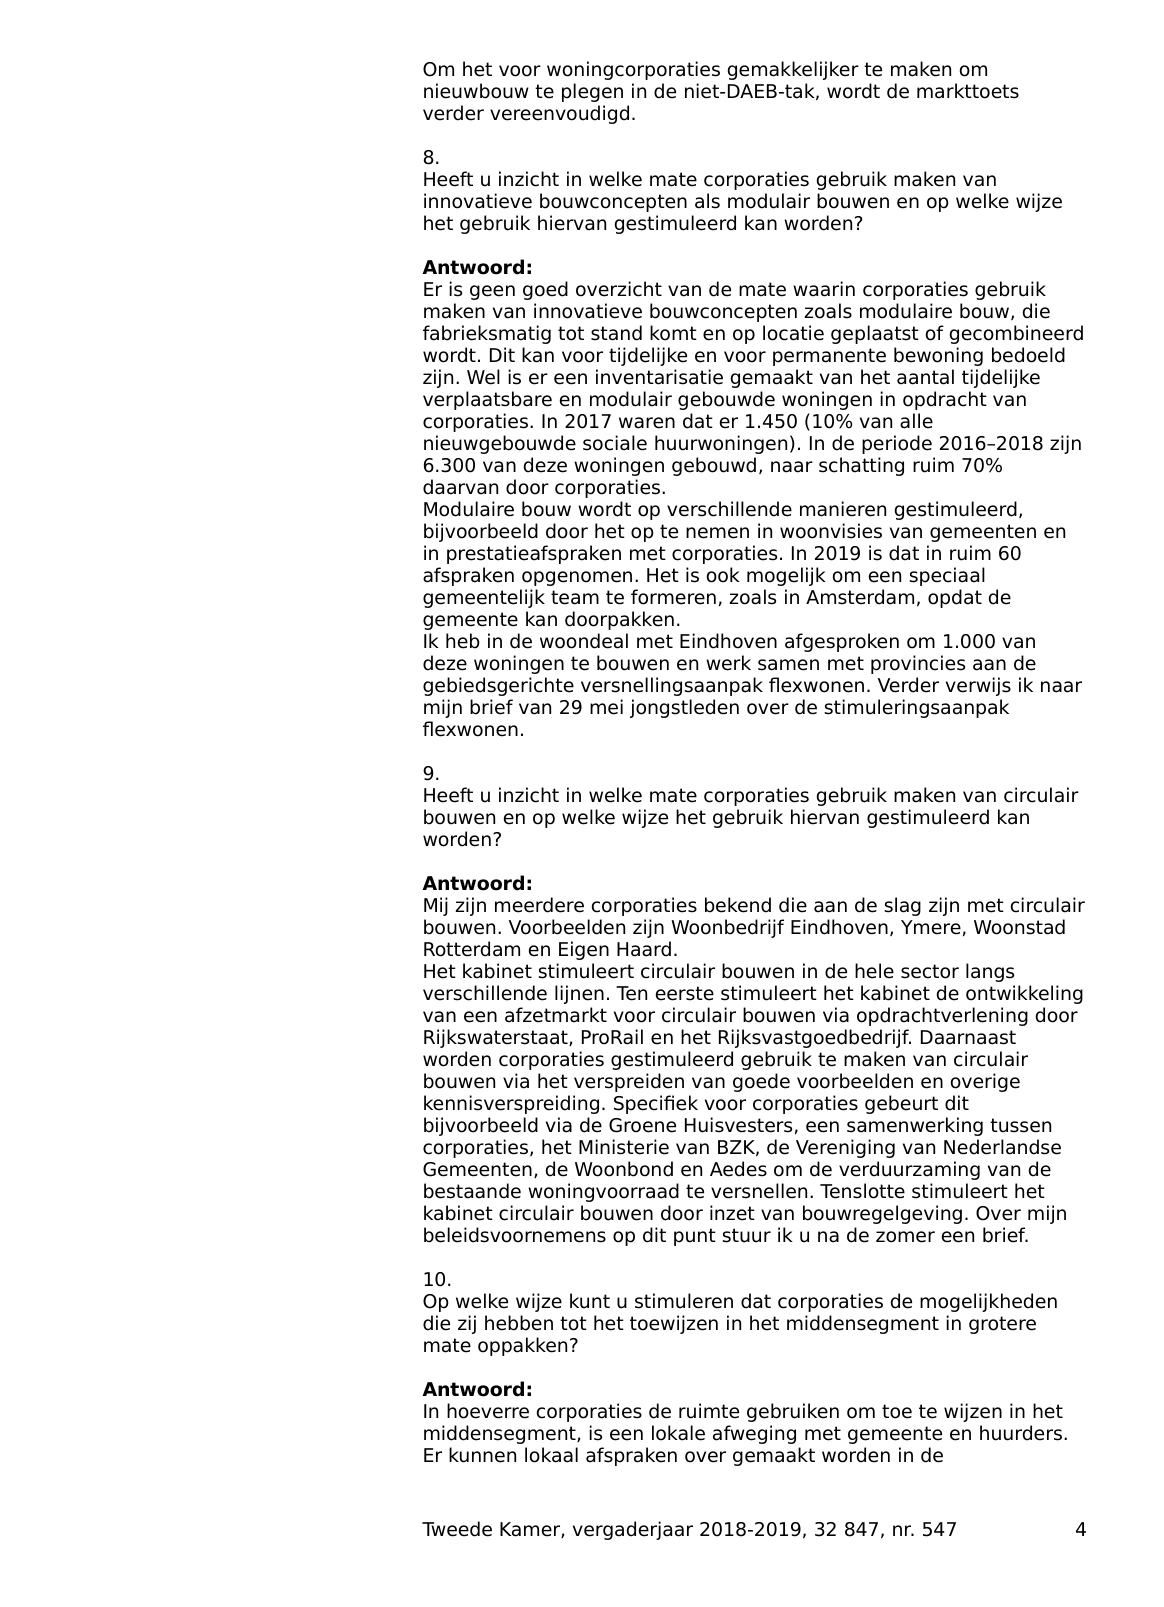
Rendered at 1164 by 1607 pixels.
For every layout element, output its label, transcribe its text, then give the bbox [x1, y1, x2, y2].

text 9. [422, 763, 1087, 785]
text Antwoord: [422, 257, 1087, 279]
text Op welke wijze kunt u stimuleren dat corporaties de mogelijkheden die zij hebben tot het toewijzen in het middensegment in grotere mate oppakken? [422, 1291, 1087, 1357]
text Mij zijn meerdere corporaties bekend die aan de slag zijn met circulair bouwen. Voorbeelden zijn Woonbedrijf Eindhoven, Ymere, Woonstad Rotterdam en Eigen Haard. [422, 895, 1087, 961]
text Het kabinet stimuleert circulair bouwen in de hele sector langs verschillende lijnen. Ten eerste stimuleert het kabinet de ontwikkeling van een afzetmarkt voor circulair bouwen via opdrachtverlening door Rijkswaterstaat, ProRail en het Rijksvastgoedbedrijf. Daarnaast worden corporaties gestimuleerd gebruik te maken van circulair bouwen via het verspreiden van goede voorbeelden en overige kennisverspreiding. Specifiek voor corporaties gebeurt dit bijvoorbeeld via de Groene Huisvesters, een samenwerking tussen corporaties, het Ministerie van BZK, de Vereniging van Nederlandse Gemeenten, de Woonbond en Aedes om de verduurzaming van de bestaande woningvoorraad te versnellen. Tenslotte stimuleert het kabinet circulair bouwen door inzet van bouwregelgeving. Over mijn beleidsvoornemens op dit punt stuur ik u na de zomer een brief. [422, 961, 1087, 1247]
text Modulaire bouw wordt op verschillende manieren gestimuleerd, bijvoorbeeld door het op te nemen in woonvisies van gemeenten en in prestatieafspraken met corporaties. In 2019 is dat in ruim 60 afspraken opgenomen. Het is ook mogelijk om een speciaal gemeentelijk team te formeren, zoals in Amsterdam, opdat de gemeente kan doorpakken. [422, 499, 1087, 631]
text Heeft u inzicht in welke mate corporaties gebruik maken van innovatieve bouwconcepten als modulair bouwen en op welke wijze het gebruik hiervan gestimuleerd kan worden? [422, 169, 1087, 235]
text Er is geen goed overzicht van de mate waarin corporaties gebruik maken van innovatieve bouwconcepten zoals modulaire bouw, die fabrieksmatig tot stand komt en op locatie geplaatst of gecombineerd wordt. Dit kan voor tijdelijke en voor permanente bewoning bedoeld zijn. Wel is er een inventarisatie gemaakt van het aantal tijdelijke verplaatsbare en modulair gebouwde woningen in opdracht van corporaties. In 2017 waren dat er 1.450 (10% van alle nieuwgebouwde sociale huurwoningen). In de periode 2016–2018 zijn 6.300 van deze woningen gebouwd, naar schatting ruim 70% daarvan door corporaties. [422, 279, 1087, 499]
text Om het voor woningcorporaties gemakkelijker te maken om nieuwbouw te plegen in de niet-DAEB-tak, wordt de markttoets verder vereenvoudigd. [422, 59, 1087, 125]
text In hoeverre corporaties de ruimte gebruiken om toe te wijzen in het middensegment, is een lokale afweging met gemeente en huurders. Er kunnen lokaal afspraken over gemaakt worden in de [422, 1401, 1087, 1467]
text 10. [422, 1269, 1087, 1291]
text Antwoord: [422, 1379, 1087, 1401]
text Ik heb in de woondeal met Eindhoven afgesproken om 1.000 van deze woningen te bouwen en werk samen met provincies aan de gebiedsgerichte versnellingsaanpak flexwonen. Verder verwijs ik naar mijn brief van 29 mei jongstleden over de stimuleringsaanpak flexwonen. [422, 631, 1087, 741]
text Antwoord: [422, 873, 1087, 895]
text 8. [422, 147, 1087, 169]
text Heeft u inzicht in welke mate corporaties gebruik maken van circulair bouwen en op welke wijze het gebruik hiervan gestimuleerd kan worden? [422, 785, 1087, 851]
